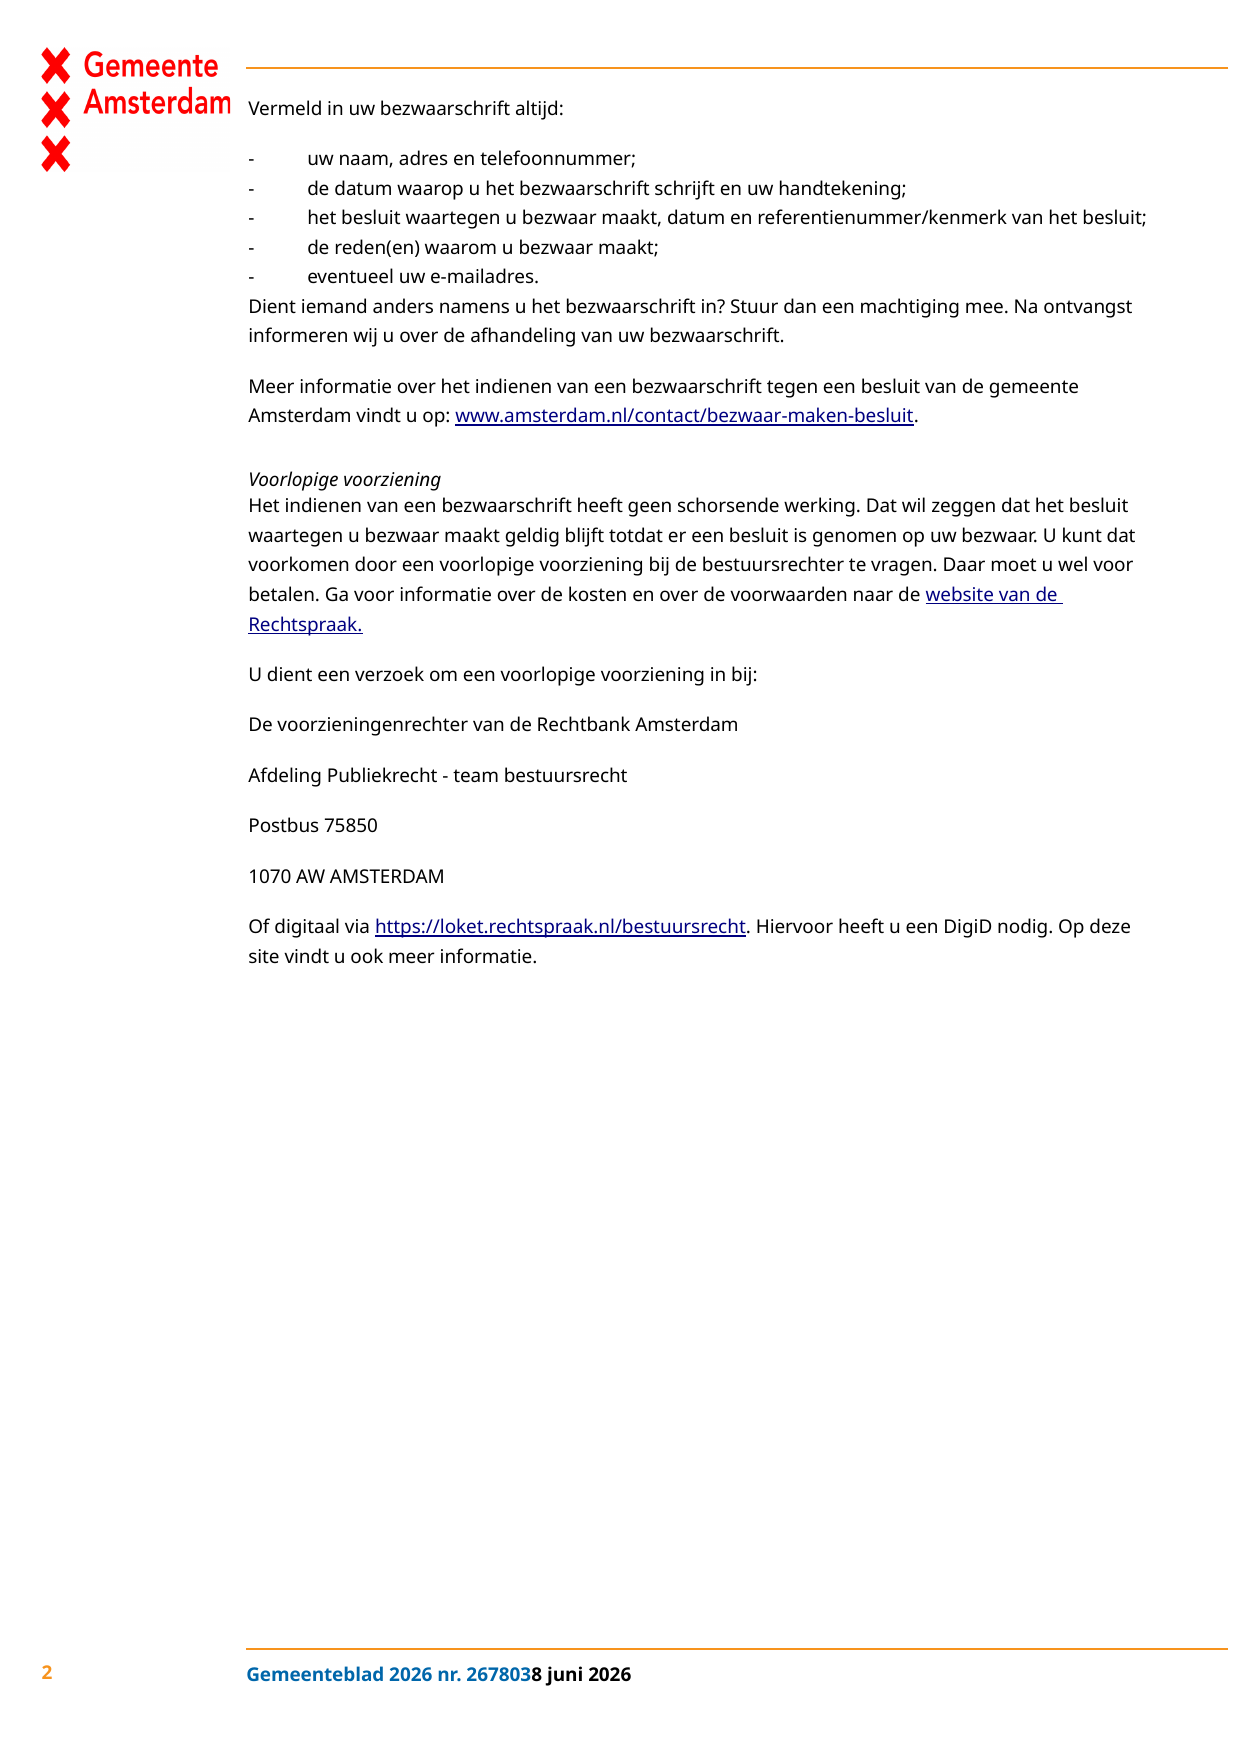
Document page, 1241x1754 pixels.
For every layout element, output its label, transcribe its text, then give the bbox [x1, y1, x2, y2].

picture [41, 47, 231, 172]
text U dient een verzoek om een voorlopige voorziening in bij: [248, 661, 1152, 687]
list de reden(en) waarom u bezwaar maakt; [248, 234, 1152, 260]
text 1070 AW AMSTERDAM [248, 863, 1152, 888]
text Voorlopige voorziening [248, 467, 1152, 492]
text Meer informatie over het indienen van een bezwaarschrift tegen een besluit van de gemeente Amsterdam vindt u op: www.amsterdam.nl/contact/bezwaar-maken-besluit. [248, 373, 1152, 428]
text Het indienen van een bezwaarschrift heeft geen schorsende werking. Dat wil zeggen dat het besluit waartegen u bezwaar maakt geldig blijft totdat er een besluit is genomen op uw bezwaar. U kunt dat voorkomen door een voorlopige voorziening bij de bestuursrechter te vragen. Daar moet u wel voor betalen. Ga voor informatie over de kosten en over de voorwaarden naar de website van de Rechtspraak. [248, 492, 1152, 636]
text Dient iemand anders namens u het bezwaarschrift in? Stuur dan een machtiging mee. Na ontvangst informeren wij u over de afhandeling van uw bezwaarschrift. [248, 293, 1152, 348]
list eventueel uw e-mailadres. [248, 263, 1152, 289]
list de datum waarop u het bezwaarschrift schrijft en uw handtekening; [248, 175, 1152, 201]
text Postbus 75850 [248, 812, 1152, 838]
list het besluit waartegen u bezwaar maakt, datum en referentienummer/kenmerk van het besluit; [248, 204, 1152, 230]
text Afdeling Publiekrecht - team bestuursrecht [248, 762, 1152, 788]
text De voorzieningenrechter van de Rechtbank Amsterdam [248, 712, 1152, 737]
text Vermeld in uw bezwaarschrift altijd: [248, 95, 1152, 121]
text Of digitaal via https://loket.rechtspraak.nl/bestuursrecht. Hiervoor heeft u een DigiD nodig. Op deze site vindt u ook meer informatie. [248, 913, 1152, 968]
list uw naam, adres en telefoonnummer; [248, 145, 1152, 171]
